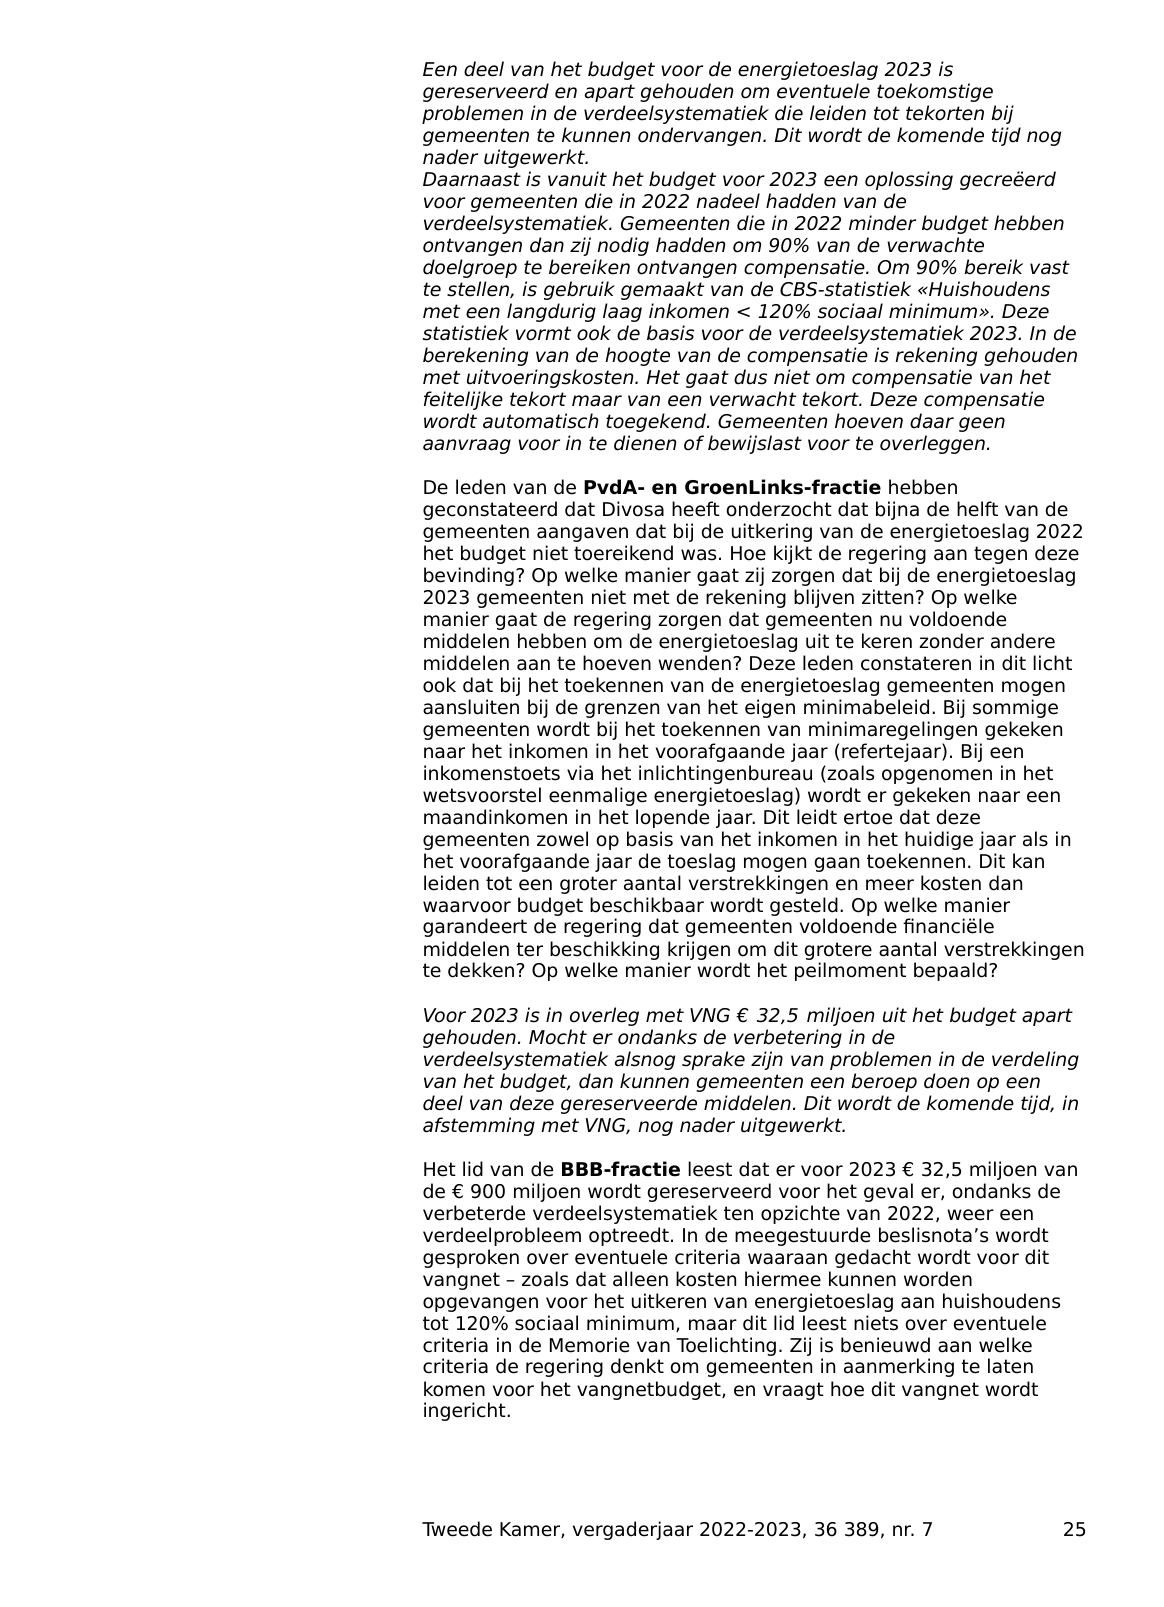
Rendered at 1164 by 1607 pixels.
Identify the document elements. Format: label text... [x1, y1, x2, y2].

text Een deel van het budget voor de energietoeslag 2023 is gereserveerd en apart gehouden om eventuele toekomstige problemen in de verdeelsystematiek die leiden tot tekorten bij gemeenten te kunnen ondervangen. Dit wordt de komende tijd nog nader uitgewerkt. [422, 59, 1087, 169]
text De leden van de PvdA- en GroenLinks-fractie hebben geconstateerd dat Divosa heeft onderzocht dat bijna de helft van de gemeenten aangaven dat bij de uitkering van de energietoeslag 2022 het budget niet toereikend was. Hoe kijkt de regering aan tegen deze bevinding? Op welke manier gaat zij zorgen dat bij de energietoeslag 2023 gemeenten niet met de rekening blijven zitten? Op welke manier gaat de regering zorgen dat gemeenten nu voldoende middelen hebben om de energietoeslag uit te keren zonder andere middelen aan te hoeven wenden? Deze leden constateren in dit licht ook dat bij het toekennen van de energietoeslag gemeenten mogen aansluiten bij de grenzen van het eigen minimabeleid. Bij sommige gemeenten wordt bij het toekennen van minimaregelingen gekeken naar het inkomen in het voorafgaande jaar (refertejaar). Bij een inkomenstoets via het inlichtingenbureau (zoals opgenomen in het wetsvoorstel eenmalige energietoeslag) wordt er gekeken naar een maandinkomen in het lopende jaar. Dit leidt ertoe dat deze gemeenten zowel op basis van het inkomen in het huidige jaar als in het voorafgaande jaar de toeslag mogen gaan toekennen. Dit kan leiden tot een groter aantal verstrekkingen en meer kosten dan waarvoor budget beschikbaar wordt gesteld. Op welke manier garandeert de regering dat gemeenten voldoende financiële middelen ter beschikking krijgen om dit grotere aantal verstrekkingen te dekken? Op welke manier wordt het peilmoment bepaald? [422, 477, 1087, 982]
text Voor 2023 is in overleg met VNG € 32,5 miljoen uit het budget apart gehouden. Mocht er ondanks de verbetering in de verdeelsystematiek alsnog sprake zijn van problemen in de verdeling van het budget, dan kunnen gemeenten een beroep doen op een deel van deze gereserveerde middelen. Dit wordt de komende tijd, in afstemming met VNG, nog nader uitgewerkt. [422, 1004, 1087, 1136]
text Daarnaast is vanuit het budget voor 2023 een oplossing gecreëerd voor gemeenten die in 2022 nadeel hadden van de verdeelsystematiek. Gemeenten die in 2022 minder budget hebben ontvangen dan zij nodig hadden om 90% van de verwachte doelgroep te bereiken ontvangen compensatie. Om 90% bereik vast te stellen, is gebruik gemaakt van de CBS-statistiek «Huishoudens met een langdurig laag inkomen < 120% sociaal minimum». Deze statistiek vormt ook de basis voor de verdeelsystematiek 2023. In de berekening van de hoogte van de compensatie is rekening gehouden met uitvoeringskosten. Het gaat dus niet om compensatie van het feitelijke tekort maar van een verwacht tekort. Deze compensatie wordt automatisch toegekend. Gemeenten hoeven daar geen aanvraag voor in te dienen of bewijslast voor te overleggen. [422, 169, 1087, 455]
text Het lid van de BBB-fractie leest dat er voor 2023 € 32,5 miljoen van de € 900 miljoen wordt gereserveerd voor het geval er, ondanks de verbeterde verdeelsystematiek ten opzichte van 2022, weer een verdeelprobleem optreedt. In de meegestuurde beslisnota’s wordt gesproken over eventuele criteria waaraan gedacht wordt voor dit vangnet – zoals dat alleen kosten hiermee kunnen worden opgevangen voor het uitkeren van energietoeslag aan huishoudens tot 120% sociaal minimum, maar dit lid leest niets over eventuele criteria in de Memorie van Toelichting. Zij is benieuwd aan welke criteria de regering denkt om gemeenten in aanmerking te laten komen voor het vangnetbudget, en vraagt hoe dit vangnet wordt ingericht. [422, 1159, 1087, 1422]
